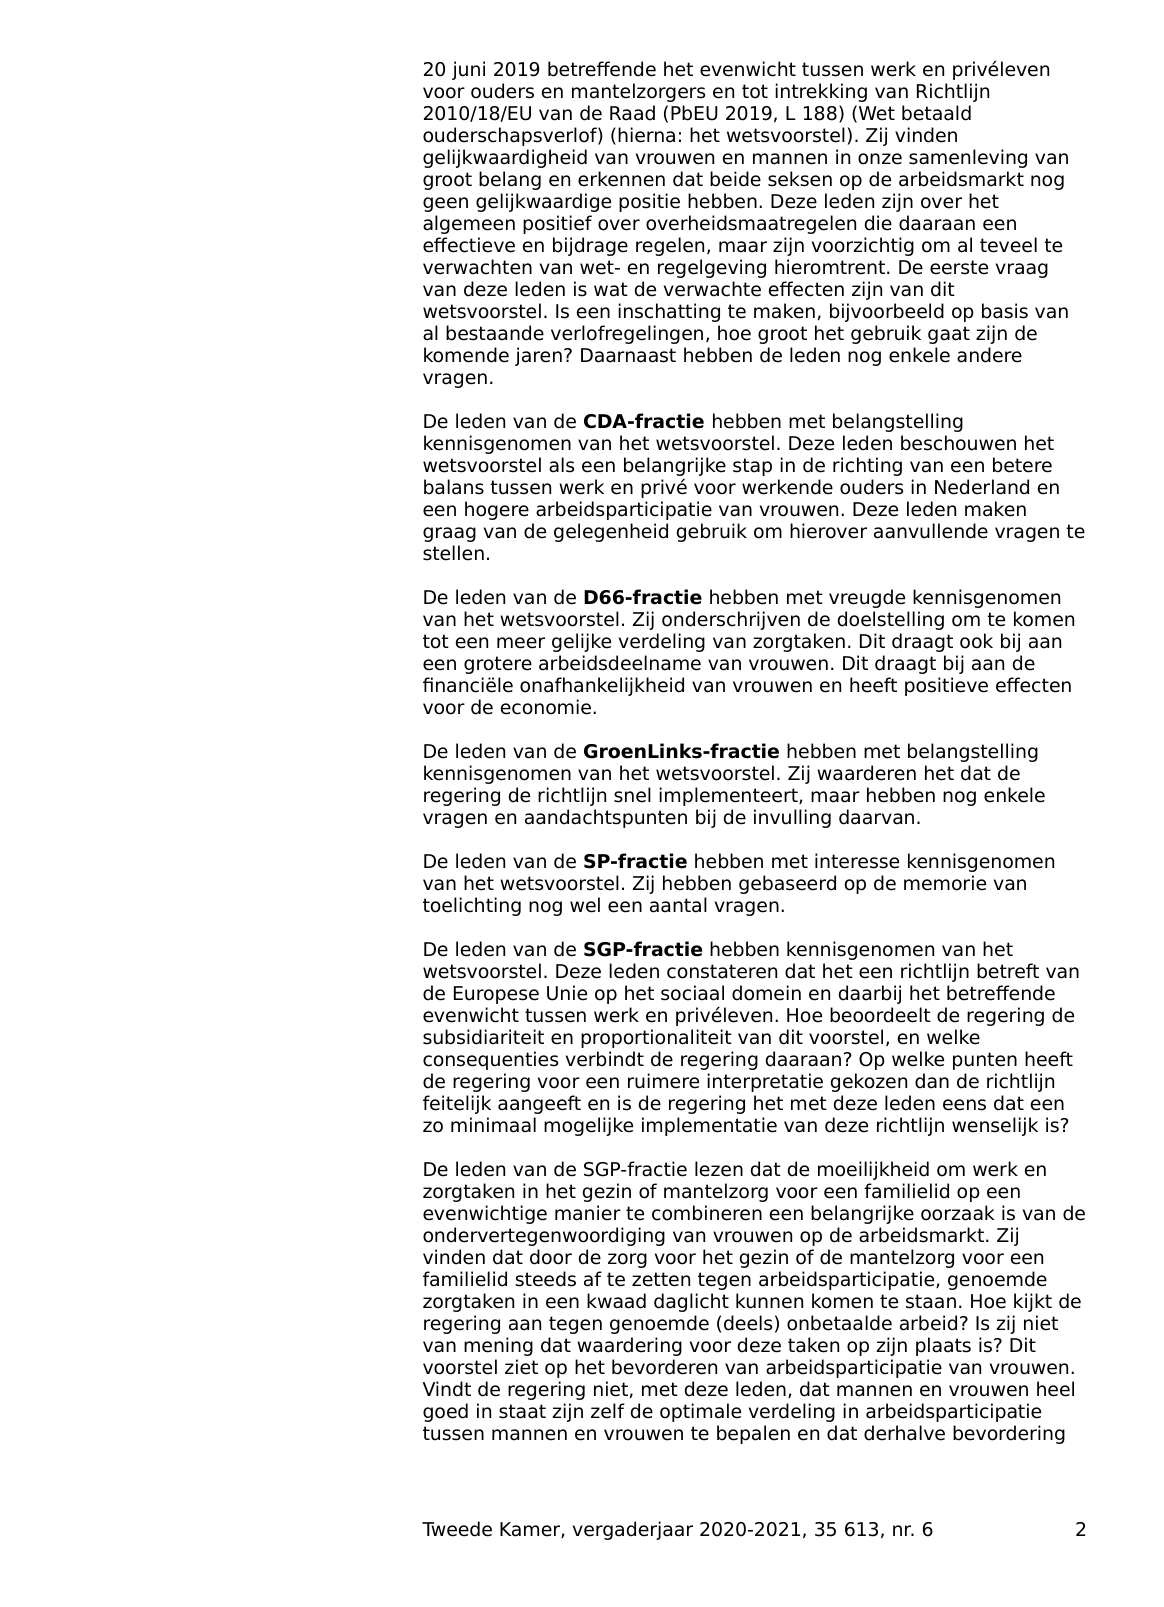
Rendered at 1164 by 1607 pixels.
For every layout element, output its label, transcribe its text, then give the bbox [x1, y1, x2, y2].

text De leden van de CDA-fractie hebben met belangstelling kennisgenomen van het wetsvoorstel. Deze leden beschouwen het wetsvoorstel als een belangrijke stap in de richting van een betere balans tussen werk en privé voor werkende ouders in Nederland en een hogere arbeidsparticipatie van vrouwen. Deze leden maken graag van de gelegenheid gebruik om hierover aanvullende vragen te stellen. [422, 411, 1087, 565]
text 20 juni 2019 betreffende het evenwicht tussen werk en privéleven voor ouders en mantelzorgers en tot intrekking van Richtlijn 2010/18/EU van de Raad (PbEU 2019, L 188) (Wet betaald ouderschapsverlof) (hierna: het wetsvoorstel). Zij vinden gelijkwaardigheid van vrouwen en mannen in onze samenleving van groot belang en erkennen dat beide seksen op de arbeidsmarkt nog geen gelijkwaardige positie hebben. Deze leden zijn over het algemeen positief over overheidsmaatregelen die daaraan een effectieve en bijdrage regelen, maar zijn voorzichtig om al teveel te verwachten van wet- en regelgeving hieromtrent. De eerste vraag van deze leden is wat de verwachte effecten zijn van dit wetsvoorstel. Is een inschatting te maken, bijvoorbeeld op basis van al bestaande verlofregelingen, hoe groot het gebruik gaat zijn de komende jaren? Daarnaast hebben de leden nog enkele andere vragen. [422, 59, 1087, 389]
text De leden van de GroenLinks-fractie hebben met belangstelling kennisgenomen van het wetsvoorstel. Zij waarderen het dat de regering de richtlijn snel implementeert, maar hebben nog enkele vragen en aandachtspunten bij de invulling daarvan. [422, 741, 1087, 829]
text De leden van de D66-fractie hebben met vreugde kennisgenomen van het wetsvoorstel. Zij onderschrijven de doelstelling om te komen tot een meer gelijke verdeling van zorgtaken. Dit draagt ook bij aan een grotere arbeidsdeelname van vrouwen. Dit draagt bij aan de financiële onafhankelijkheid van vrouwen en heeft positieve effecten voor de economie. [422, 587, 1087, 719]
text De leden van de SGP-fractie lezen dat de moeilijkheid om werk en zorgtaken in het gezin of mantelzorg voor een familielid op een evenwichtige manier te combineren een belangrijke oorzaak is van de ondervertegenwoordiging van vrouwen op de arbeidsmarkt. Zij vinden dat door de zorg voor het gezin of de mantelzorg voor een familielid steeds af te zetten tegen arbeidsparticipatie, genoemde zorgtaken in een kwaad daglicht kunnen komen te staan. Hoe kijkt de regering aan tegen genoemde (deels) onbetaalde arbeid? Is zij niet van mening dat waardering voor deze taken op zijn plaats is? Dit voorstel ziet op het bevorderen van arbeidsparticipatie van vrouwen. Vindt de regering niet, met deze leden, dat mannen en vrouwen heel goed in staat zijn zelf de optimale verdeling in arbeidsparticipatie tussen mannen en vrouwen te bepalen en dat derhalve bevordering [422, 1159, 1087, 1445]
text De leden van de SGP-fractie hebben kennisgenomen van het wetsvoorstel. Deze leden constateren dat het een richtlijn betreft van de Europese Unie op het sociaal domein en daarbij het betreffende evenwicht tussen werk en privéleven. Hoe beoordeelt de regering de subsidiariteit en proportionaliteit van dit voorstel, en welke consequenties verbindt de regering daaraan? Op welke punten heeft de regering voor een ruimere interpretatie gekozen dan de richtlijn feitelijk aangeeft en is de regering het met deze leden eens dat een zo minimaal mogelijke implementatie van deze richtlijn wenselijk is? [422, 939, 1087, 1137]
text De leden van de SP-fractie hebben met interesse kennisgenomen van het wetsvoorstel. Zij hebben gebaseerd op de memorie van toelichting nog wel een aantal vragen. [422, 851, 1087, 917]
